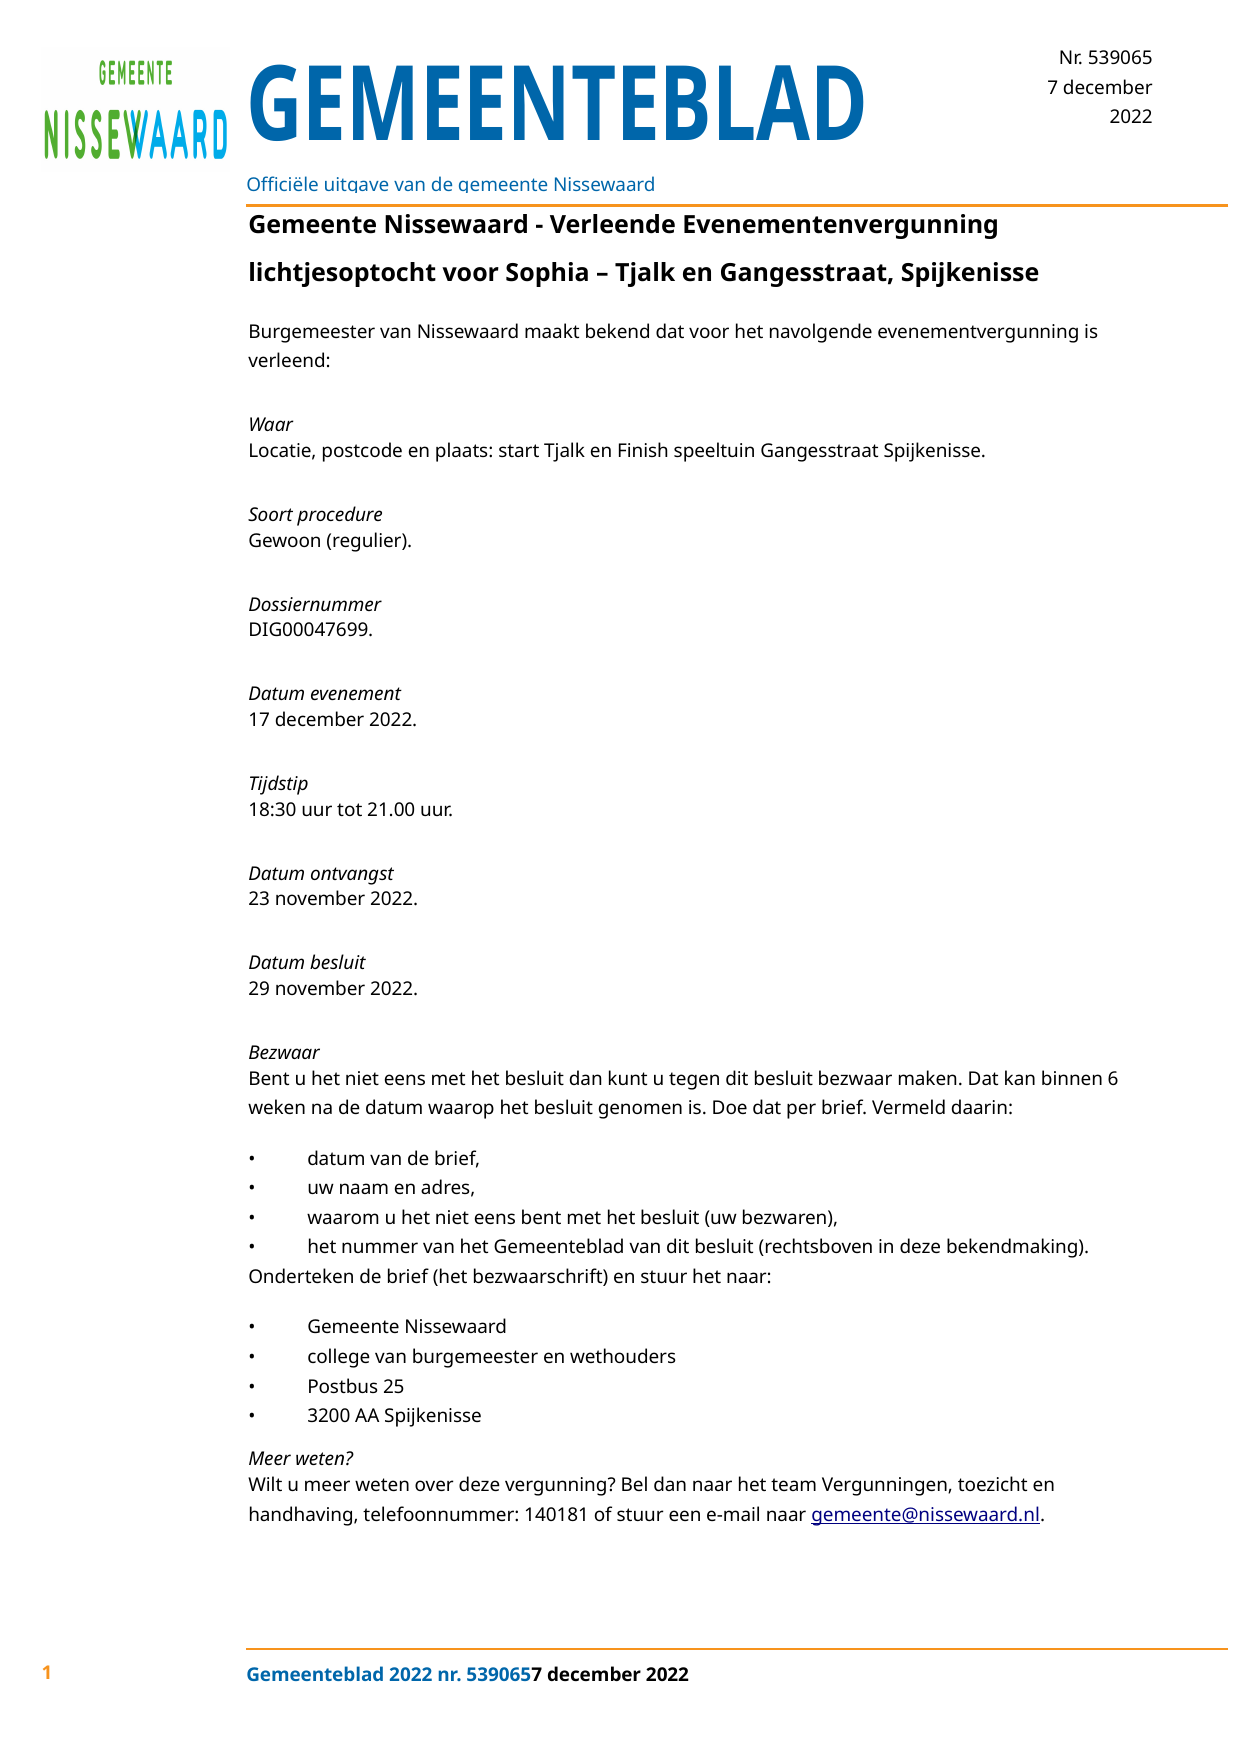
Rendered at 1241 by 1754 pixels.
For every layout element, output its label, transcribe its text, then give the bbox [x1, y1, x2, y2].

list datum van de brief, [248, 1145, 1152, 1171]
text Soort procedure [248, 501, 1152, 527]
text 29 november 2022. [248, 975, 1152, 1001]
text Bezwaar [248, 1039, 1152, 1065]
list Gemeente Nissewaard [248, 1314, 1152, 1339]
list Postbus 25 [248, 1373, 1152, 1399]
text Gewoon (regulier). [248, 527, 1152, 553]
text Tijdstip [248, 770, 1152, 796]
list 3200 AA Spijkenisse [248, 1402, 1152, 1428]
text Datum ontvangst [248, 860, 1152, 886]
text Datum evenement [248, 681, 1152, 706]
text Meer weten? [248, 1446, 1152, 1471]
text Dossiernummer [248, 591, 1152, 617]
text Waar [248, 411, 1152, 437]
list waarom u het niet eens bent met het besluit (uw bezwaren), [248, 1204, 1152, 1230]
picture [41, 47, 231, 172]
list het nummer van het Gemeenteblad van dit besluit (rechtsboven in deze bekendmaking). [248, 1234, 1152, 1259]
text Locatie, postcode en plaats: start Tjalk en Finish speeltuin Gangesstraat Spijkenisse. [248, 437, 1152, 463]
text Datum besluit [248, 949, 1152, 975]
text Burgemeester van Nissewaard maakt bekend dat voor het navolgende evenementvergunning is verleend: [248, 318, 1152, 373]
list college van burgemeester en wethouders [248, 1343, 1152, 1369]
text 17 december 2022. [248, 706, 1152, 732]
text Wilt u meer weten over deze vergunning? Bel dan naar het team Vergunningen, toezicht en handhaving, telefoonnummer: 140181 of stuur een e-mail naar gemeente@nissewaard.nl. [248, 1471, 1152, 1527]
text Gemeente Nissewaard - Verleende Evenementenvergunning lichtjesoptocht voor Sophia – Tjalk en Gangesstraat, Spijkenisse [248, 207, 1152, 288]
text Bent u het niet eens met het besluit dan kunt u tegen dit besluit bezwaar maken. Dat kan binnen 6 weken na de datum waarop het besluit genomen is. Doe dat per brief. Vermeld daarin: [248, 1065, 1152, 1120]
text Onderteken de brief (het bezwaarschrift) en stuur het naar: [248, 1263, 1152, 1289]
list uw naam en adres, [248, 1174, 1152, 1200]
text 18:30 uur tot 21.00 uur. [248, 796, 1152, 822]
text DIG00047699. [248, 617, 1152, 642]
text 23 november 2022. [248, 886, 1152, 911]
